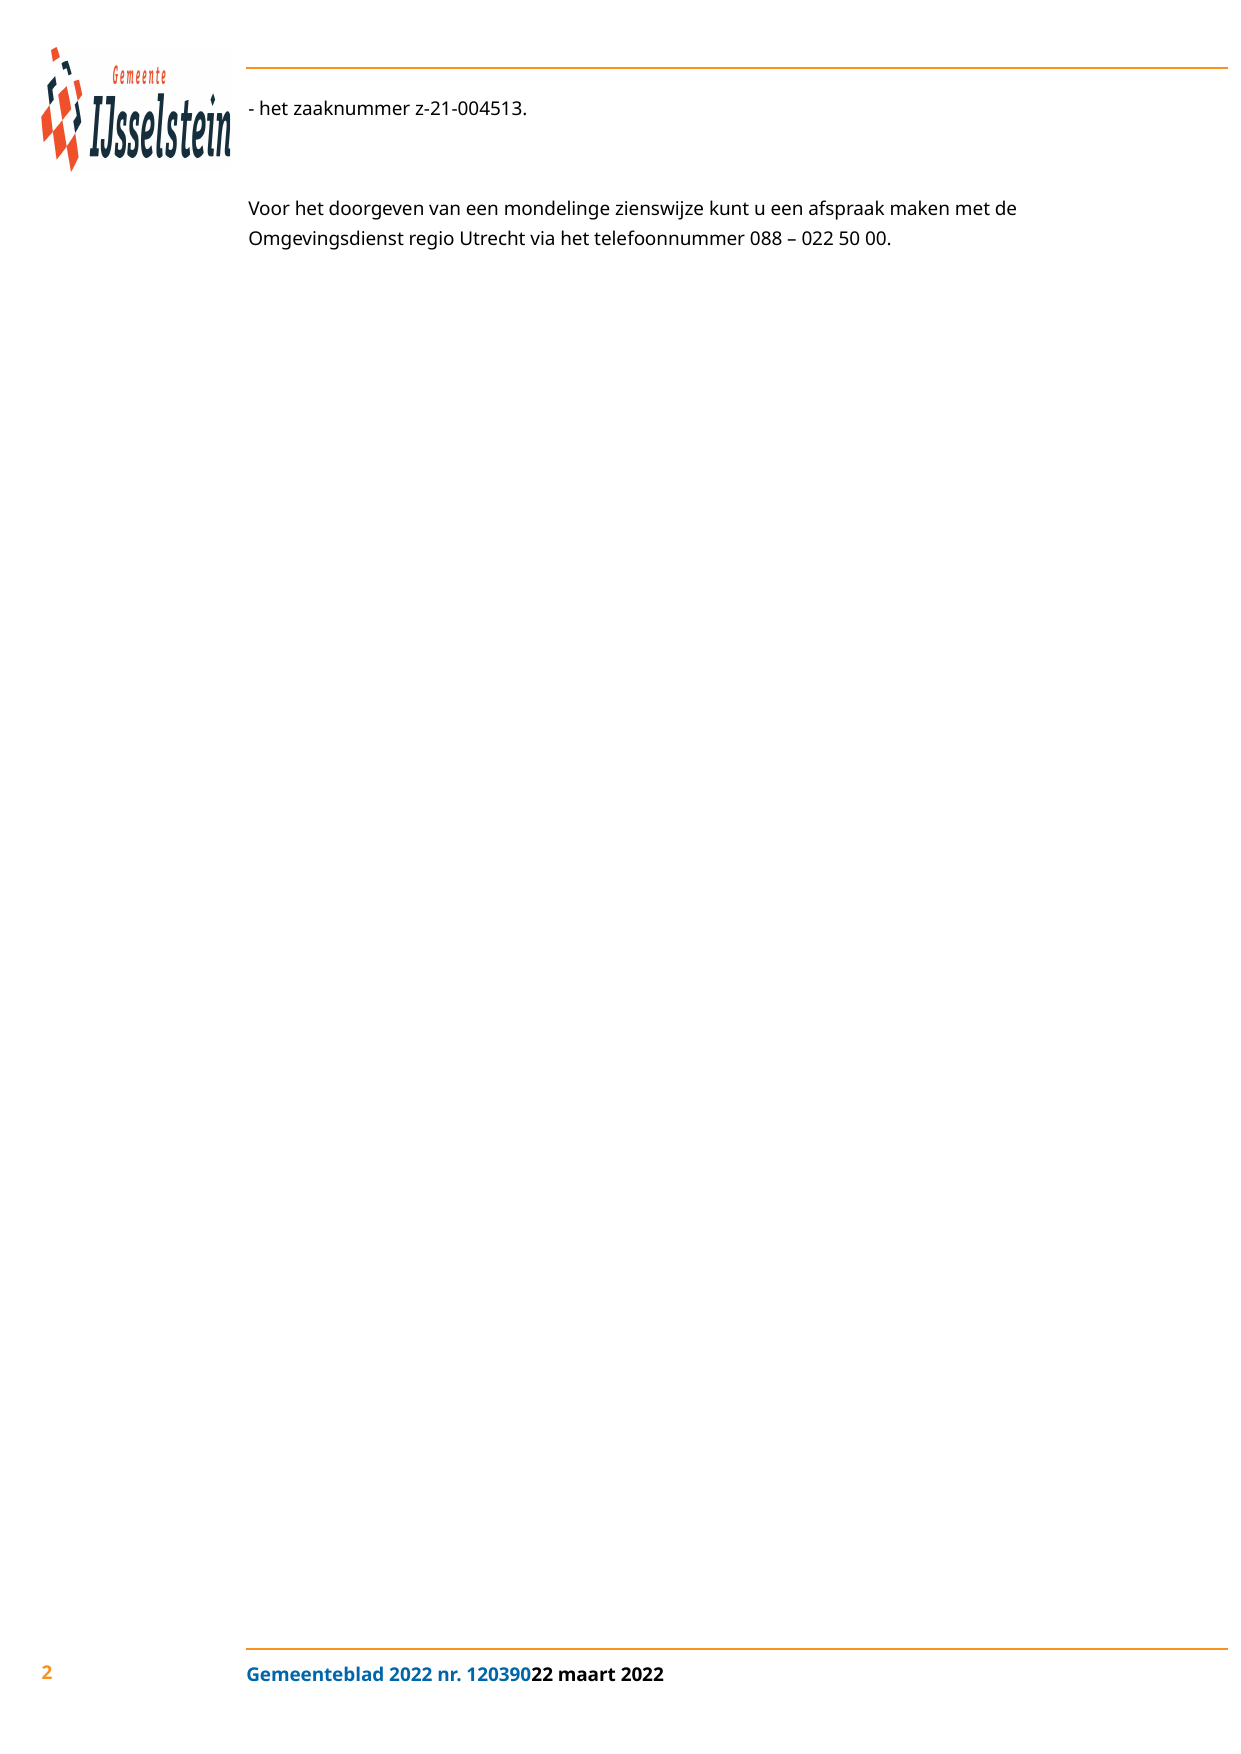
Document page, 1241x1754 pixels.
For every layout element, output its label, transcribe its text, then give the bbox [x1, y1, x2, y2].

text Voor het doorgeven van een mondelinge zienswijze kunt u een afspraak maken met de Omgevingsdienst regio Utrecht via het telefoonnummer 088 – 022 50 00. [248, 196, 1152, 251]
text - het zaaknummer z-21-004513. [248, 95, 1152, 121]
picture [41, 47, 231, 172]
